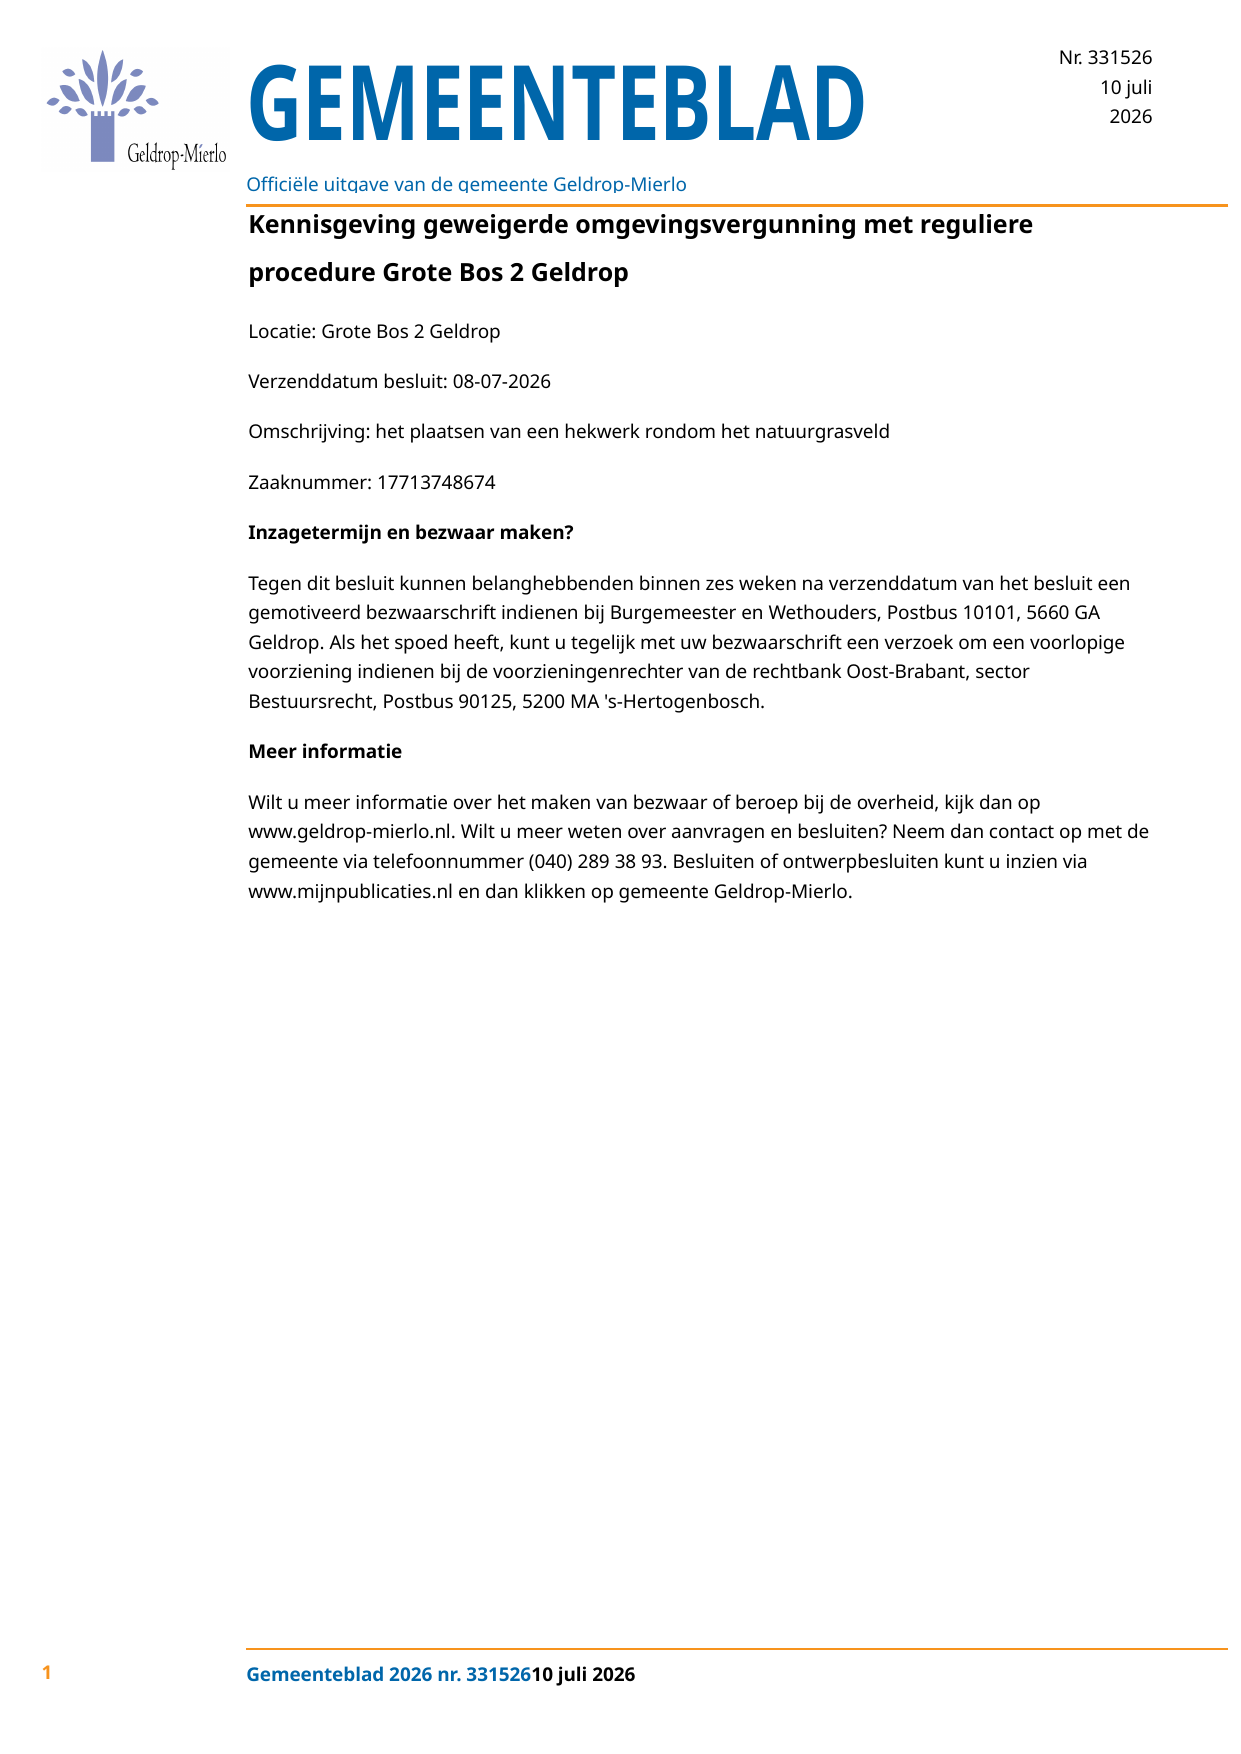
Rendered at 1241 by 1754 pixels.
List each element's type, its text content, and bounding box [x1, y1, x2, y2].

text Kennisgeving geweigerde omgevingsvergunning met reguliere procedure Grote Bos 2 Geldrop [248, 207, 1152, 288]
text Meer informatie [248, 739, 1152, 764]
text Omschrijving: het plaatsen van een hekwerk rondom het natuurgrasveld [248, 419, 1152, 444]
text Zaaknummer: 17713748674 [248, 469, 1152, 495]
text Wilt u meer informatie over het maken van bezwaar of beroep bij de overheid, kijk dan op www.geldrop-mierlo.nl. Wilt u meer weten over aanvragen en besluiten? Neem dan contact op met de gemeente via telefoonnummer (040) 289 38 93. Besluiten of ontwerpbesluiten kunt u inzien via www.mijnpublicaties.nl en dan klikken op gemeente Geldrop-Mierlo. [248, 789, 1152, 904]
text Verzenddatum besluit: 08-07-2026 [248, 368, 1152, 394]
text Locatie: Grote Bos 2 Geldrop [248, 318, 1152, 344]
text Tegen dit besluit kunnen belanghebbenden binnen zes weken na verzenddatum van het besluit een gemotiveerd bezwaarschrift indienen bij Burgemeester en Wethouders, Postbus 10101, 5660 GA Geldrop. Als het spoed heeft, kunt u tegelijk met uw bezwaarschrift een verzoek om een voorlopige voorziening indienen bij de voorzieningenrechter van de rechtbank Oost-Brabant, sector Bestuursrecht, Postbus 90125, 5200 MA 's-Hertogenbosch. [248, 570, 1152, 714]
picture [41, 47, 231, 172]
text Inzagetermijn en bezwaar maken? [248, 519, 1152, 545]
